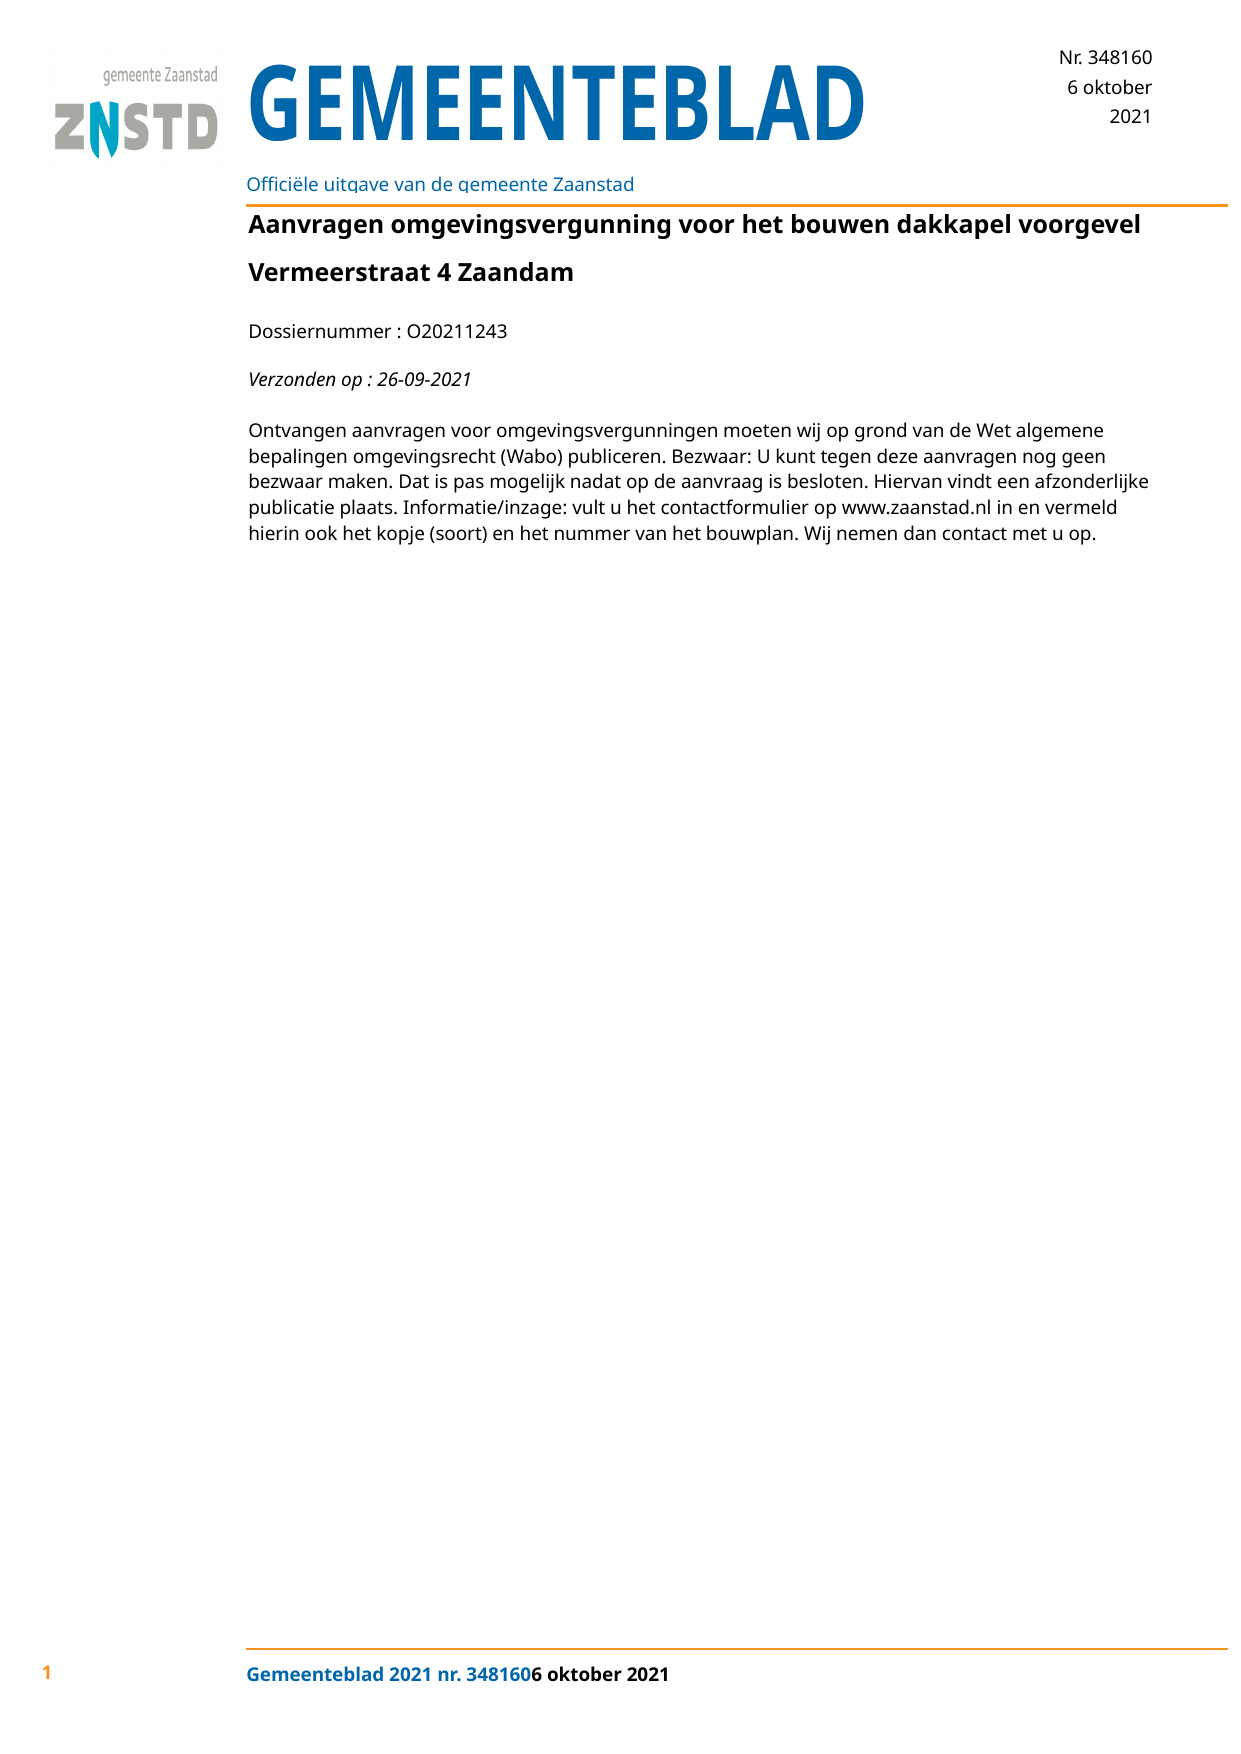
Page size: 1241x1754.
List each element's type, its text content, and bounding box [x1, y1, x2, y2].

text Dossiernummer : O20211243 [248, 318, 1152, 344]
text Ontvangen aanvragen voor omgevingsvergunningen moeten wij op grond van de Wet algemene bepalingen omgevingsrecht (Wabo) publiceren. Bezwaar: U kunt tegen deze aanvragen nog geen bezwaar maken. Dat is pas mogelijk nadat op de aanvraag is besloten. Hiervan vindt een afzonderlijke publicatie plaats. Informatie/inzage: vult u het contactformulier op www.zaanstad.nl in en vermeld hierin ook het kopje (soort) en het nummer van het bouwplan. Wij nemen dan contact met u op. [248, 417, 1152, 546]
text Verzonden op : 26-09-2021 [248, 366, 1152, 391]
picture [41, 47, 231, 172]
text Aanvragen omgevingsvergunning voor het bouwen dakkapel voorgevel Vermeerstraat 4 Zaandam [248, 207, 1152, 288]
